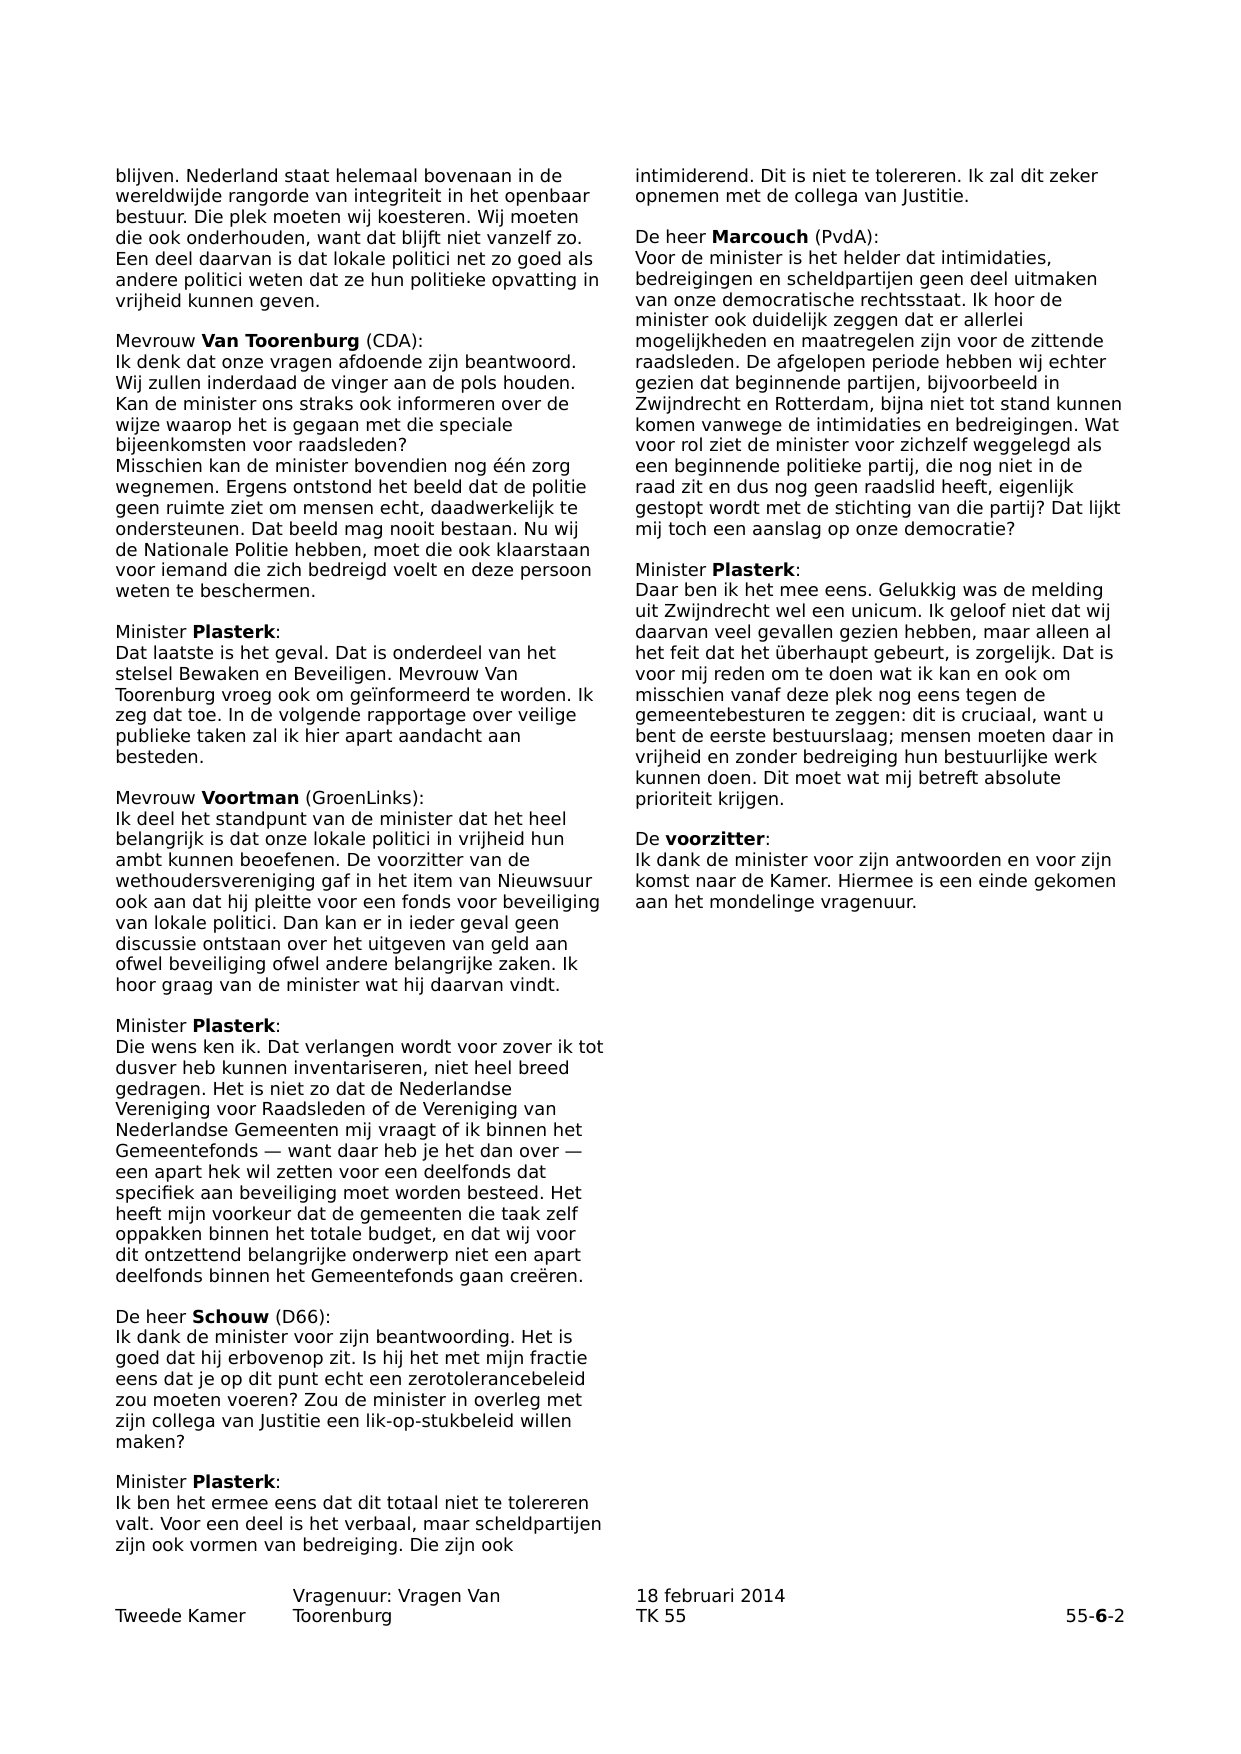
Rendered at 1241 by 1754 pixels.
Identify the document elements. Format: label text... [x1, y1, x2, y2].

text blijven. Nederland staat helemaal bovenaan in de wereldwijde rangorde van integriteit in het openbaar bestuur. Die plek moeten wij koesteren. Wij moeten die ook onderhouden, want dat blijft niet vanzelf zo. Een deel daarvan is dat lokale politici net zo goed als andere politici weten dat ze hun politieke opvatting in vrijheid kunnen geven. [115, 165, 605, 311]
text Ik dank de minister voor zijn antwoorden en voor zijn komst naar de Kamer. Hiermee is een einde gekomen aan het mondelinge vragenuur. [635, 850, 1125, 912]
text De voorzitter: [635, 829, 1125, 850]
text Mevrouw Voortman (GroenLinks): [115, 788, 605, 808]
text Minister Plasterk: [115, 1016, 605, 1037]
text De heer Schouw (D66): [115, 1307, 605, 1327]
text Ik dank de minister voor zijn beantwoording. Het is goed dat hij erbovenop zit. Is hij het met mijn fractie eens dat je op dit punt echt een zerotolerancebeleid zou moeten voeren? Zou de minister in overleg met zijn collega van Justitie een lik-op-stukbeleid willen maken? [115, 1327, 605, 1452]
text Dat laatste is het geval. Dat is onderdeel van het stelsel Bewaken en Beveiligen. Mevrouw Van Toorenburg vroeg ook om geïnformeerd te worden. Ik zeg dat toe. In de volgende rapportage over veilige publieke taken zal ik hier apart aandacht aan besteden. [115, 643, 605, 768]
text Ik ben het ermee eens dat dit totaal niet te tolereren valt. Voor een deel is het verbaal, maar scheldpartijen zijn ook vormen van bedreiging. Die zijn ook [115, 1493, 605, 1556]
text Daar ben ik het mee eens. Gelukkig was de melding uit Zwijndrecht wel een unicum. Ik geloof niet dat wij daarvan veel gevallen gezien hebben, maar alleen al het feit dat het überhaupt gebeurt, is zorgelijk. Dat is voor mij reden om te doen wat ik kan en ook om misschien vanaf deze plek nog eens tegen de gemeentebesturen te zeggen: dit is cruciaal, want u bent de eerste bestuurslaag; mensen moeten daar in vrijheid en zonder bedreiging hun bestuurlijke werk kunnen doen. Dit moet wat mij betreft absolute prioriteit krijgen. [635, 580, 1125, 809]
text Die wens ken ik. Dat verlangen wordt voor zover ik tot dusver heb kunnen inventariseren, niet heel breed gedragen. Het is niet zo dat de Nederlandse Vereniging voor Raadsleden of de Vereniging van Nederlandse Gemeenten mij vraagt of ik binnen het Gemeentefonds — want daar heb je het dan over — een apart hek wil zetten voor een deelfonds dat specifiek aan beveiliging moet worden besteed. Het heeft mijn voorkeur dat de gemeenten die taak zelf oppakken binnen het totale budget, en dat wij voor dit ontzettend belangrijke onderwerp niet een apart deelfonds binnen het Gemeentefonds gaan creëren. [115, 1037, 605, 1287]
text Misschien kan de minister bovendien nog één zorg wegnemen. Ergens ontstond het beeld dat de politie geen ruimte ziet om mensen echt, daadwerkelijk te ondersteunen. Dat beeld mag nooit bestaan. Nu wij de Nationale Politie hebben, moet die ook klaarstaan voor iemand die zich bedreigd voelt en deze persoon weten te beschermen. [115, 456, 605, 602]
text Minister Plasterk: [115, 622, 605, 643]
text Mevrouw Van Toorenburg (CDA): [115, 331, 605, 352]
text intimiderend. Dit is niet te tolereren. Ik zal dit zeker opnemen met de collega van Justitie. [635, 165, 1125, 207]
text Minister Plasterk: [115, 1472, 605, 1493]
text De heer Marcouch (PvdA): [635, 227, 1125, 248]
text Ik denk dat onze vragen afdoende zijn beantwoord. Wij zullen inderdaad de vinger aan de pols houden. Kan de minister ons straks ook informeren over de wijze waarop het is gegaan met die speciale bijeenkomsten voor raadsleden? [115, 352, 605, 456]
text Ik deel het standpunt van de minister dat het heel belangrijk is dat onze lokale politici in vrijheid hun ambt kunnen beoefenen. De voorzitter van de wethoudersvereniging gaf in het item van Nieuwsuur ook aan dat hij pleitte voor een fonds voor beveiliging van lokale politici. Dan kan er in ieder geval geen discussie ontstaan over het uitgeven van geld aan ofwel beveiliging ofwel andere belangrijke zaken. Ik hoor graag van de minister wat hij daarvan vindt. [115, 808, 605, 996]
text Voor de minister is het helder dat intimidaties, bedreigingen en scheldpartijen geen deel uitmaken van onze democratische rechtsstaat. Ik hoor de minister ook duidelijk zeggen dat er allerlei mogelijkheden en maatregelen zijn voor de zittende raadsleden. De afgelopen periode hebben wij echter gezien dat beginnende partijen, bijvoorbeeld in Zwijndrecht en Rotterdam, bijna niet tot stand kunnen komen vanwege de intimidaties en bedreigingen. Wat voor rol ziet de minister voor zichzelf weggelegd als een beginnende politieke partij, die nog niet in de raad zit en dus nog geen raadslid heeft, eigenlijk gestopt wordt met de stichting van die partij? Dat lijkt mij toch een aanslag op onze democratie? [635, 248, 1125, 539]
text Minister Plasterk: [635, 559, 1125, 580]
